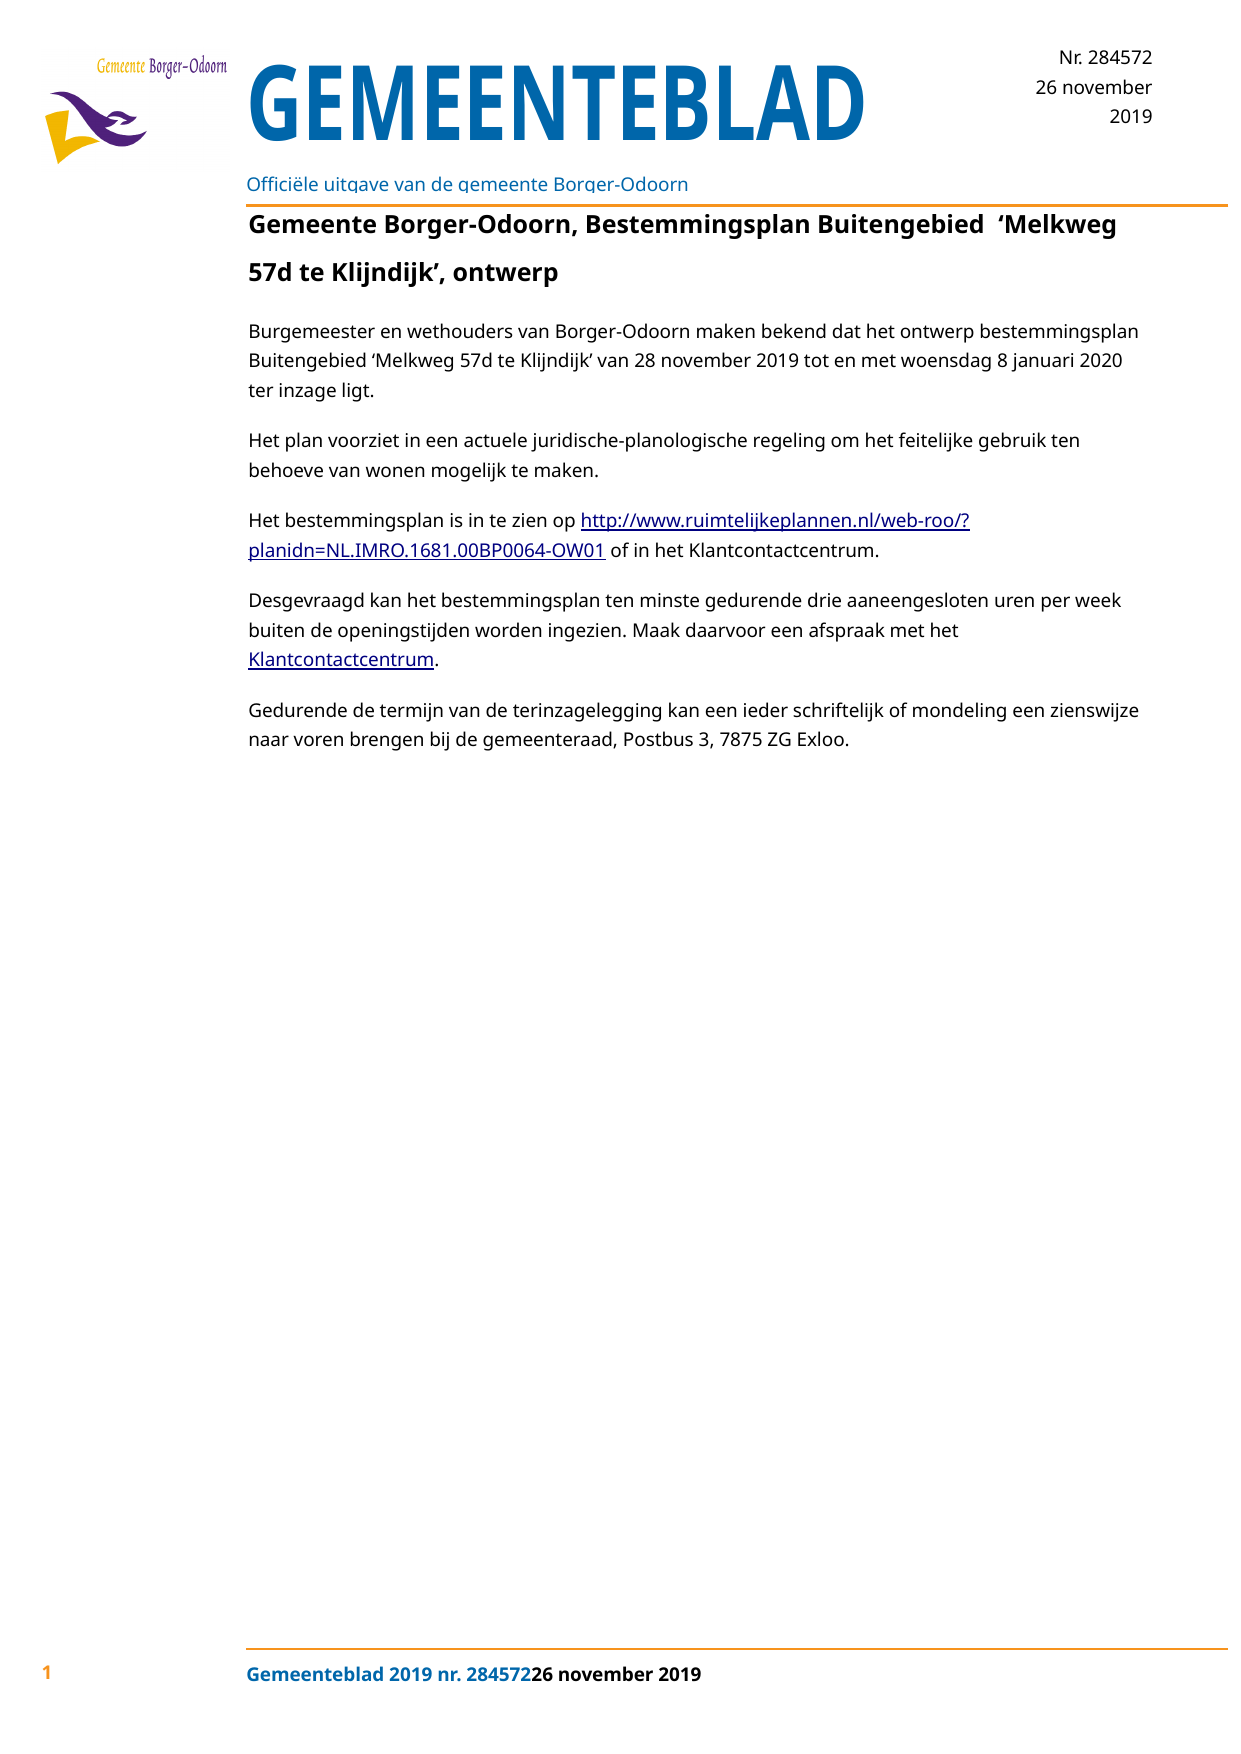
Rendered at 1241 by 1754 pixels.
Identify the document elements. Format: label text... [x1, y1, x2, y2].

text Gedurende de termijn van de terinzagelegging kan een ieder schriftelijk of mondeling een zienswijze naar voren brengen bij de gemeenteraad, Postbus 3, 7875 ZG Exloo. [248, 697, 1152, 752]
text Burgemeester en wethouders van Borger-Odoorn maken bekend dat het ontwerp bestemmingsplan Buitengebied ‘Melkweg 57d te Klijndijk’ van 28 november 2019 tot en met woensdag 8 januari 2020 ter inzage ligt. [248, 318, 1152, 403]
text Het plan voorziet in een actuele juridische-planologische regeling om het feitelijke gebruik ten behoeve van wonen mogelijk te maken. [248, 427, 1152, 483]
text Desgevraagd kan het bestemmingsplan ten minste gedurende drie aaneengesloten uren per week buiten de openingstijden worden ingezien. Maak daarvoor een afspraak met het Klantcontactcentrum. [248, 587, 1152, 672]
text Het bestemmingsplan is in te zien op http://www.ruimtelijkeplannen.nl/web-roo/?planidn=NL.IMRO.1681.00BP0064-OW01 of in het Klantcontactcentrum. [248, 507, 1152, 563]
text Gemeente Borger-Odoorn, Bestemmingsplan Buitengebied ‘Melkweg 57d te Klijndijk’, ontwerp [248, 207, 1152, 288]
picture [41, 47, 231, 172]
